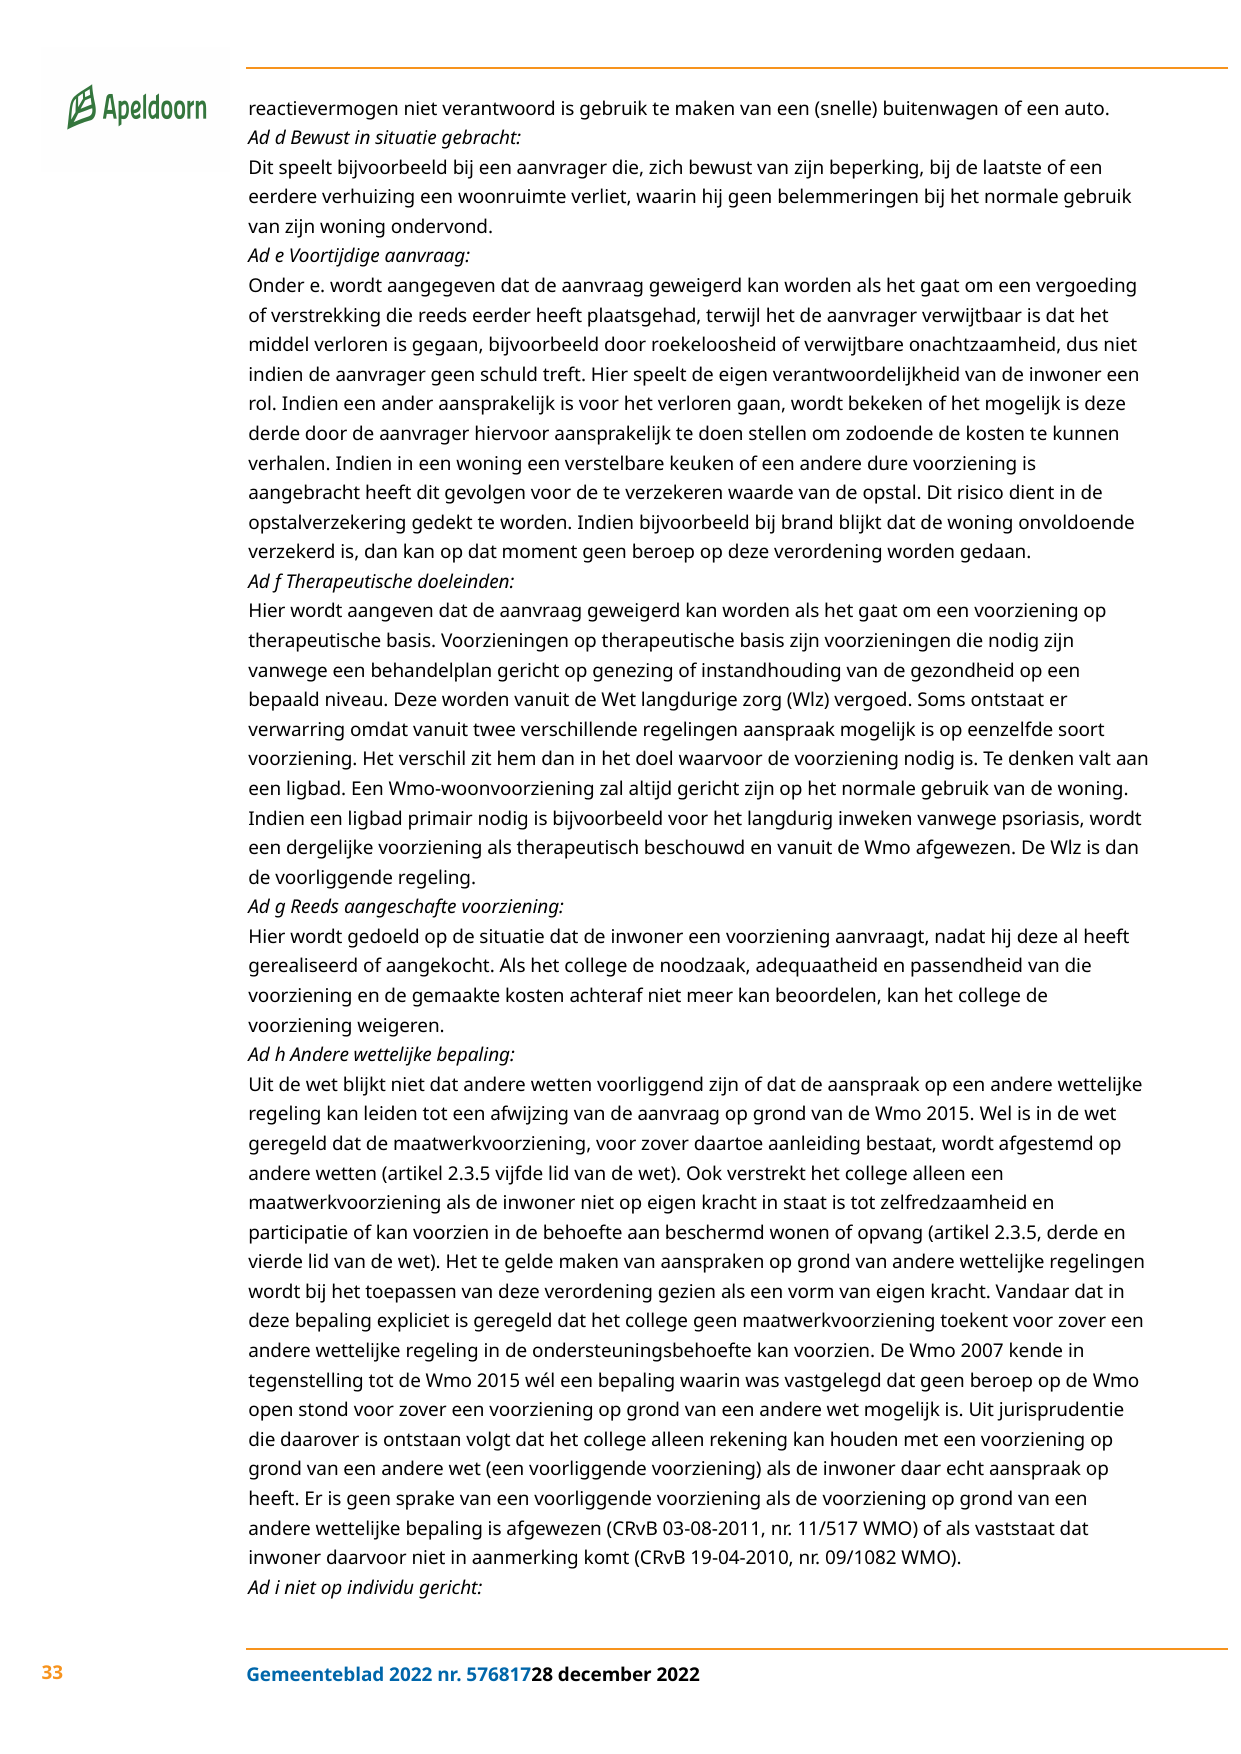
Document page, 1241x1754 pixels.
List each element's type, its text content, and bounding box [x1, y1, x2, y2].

text reactievermogen niet verantwoord is gebruik te maken van een (snelle) buitenwagen of een auto. [248, 95, 1152, 121]
text Hier wordt gedoeld op de situatie dat de inwoner een voorziening aanvraagt, nadat hij deze al heeft gerealiseerd of aangekocht. Als het college de noodzaak, adequaatheid en passendheid van die voorziening en de gemaakte kosten achteraf niet meer kan beoordelen, kan het college de voorziening weigeren. [248, 923, 1152, 1038]
picture [41, 47, 231, 172]
text Ad i niet op individu gericht: [248, 1574, 1152, 1600]
text Ad e Voortijdige aanvraag: [248, 243, 1152, 268]
text Ad g Reeds aangeschafte voorziening: [248, 893, 1152, 919]
text Uit de wet blijkt niet dat andere wetten voorliggend zijn of dat de aanspraak op een andere wettelijke regeling kan leiden tot een afwijzing van de aanvraag op grond van de Wmo 2015. Wel is in de wet geregeld dat de maatwerkvoorziening, voor zover daartoe aanleiding bestaat, wordt afgestemd op andere wetten (artikel 2.3.5 vijfde lid van de wet). Ook verstrekt het college alleen een maatwerkvoorziening als de inwoner niet op eigen kracht in staat is tot zelfredzaamheid en participatie of kan voorzien in de behoefte aan beschermd wonen of opvang (artikel 2.3.5, derde en vierde lid van de wet). Het te gelde maken van aanspraken op grond van andere wettelijke regelingen wordt bij het toepassen van deze verordening gezien als een vorm van eigen kracht. Vandaar dat in deze bepaling expliciet is geregeld dat het college geen maatwerkvoorziening toekent voor zover een andere wettelijke regeling in de ondersteuningsbehoefte kan voorzien. De Wmo 2007 kende in tegenstelling tot de Wmo 2015 wél een bepaling waarin was vastgelegd dat geen beroep op de Wmo open stond voor zover een voorziening op grond van een andere wet mogelijk is. Uit jurisprudentie die daarover is ontstaan volgt dat het college alleen rekening kan houden met een voorziening op grond van een andere wet (een voorliggende voorziening) als de inwoner daar echt aanspraak op heeft. Er is geen sprake van een voorliggende voorziening als de voorziening op grond van een andere wettelijke bepaling is afgewezen (CRvB 03-08-2011, nr. 11/517 WMO) of als vaststaat dat inwoner daarvoor niet in aanmerking komt (CRvB 19-04-2010, nr. 09/1082 WMO). [248, 1071, 1152, 1570]
text Ad d Bewust in situatie gebracht: [248, 124, 1152, 150]
text Ad h Andere wettelijke bepaling: [248, 1041, 1152, 1067]
text Dit speelt bijvoorbeeld bij een aanvrager die, zich bewust van zijn beperking, bij de laatste of een eerdere verhuizing een woonruimte verliet, waarin hij geen belemmeringen bij het normale gebruik van zijn woning ondervond. [248, 154, 1152, 239]
text Onder e. wordt aangegeven dat de aanvraag geweigerd kan worden als het gaat om een vergoeding of verstrekking die reeds eerder heeft plaatsgehad, terwijl het de aanvrager verwijtbaar is dat het middel verloren is gegaan, bijvoorbeeld door roekeloosheid of verwijtbare onachtzaamheid, dus niet indien de aanvrager geen schuld treft. Hier speelt de eigen verantwoordelijkheid van de inwoner een rol. Indien een ander aansprakelijk is voor het verloren gaan, wordt bekeken of het mogelijk is deze derde door de aanvrager hiervoor aansprakelijk te doen stellen om zodoende de kosten te kunnen verhalen. Indien in een woning een verstelbare keuken of een andere dure voorziening is aangebracht heeft dit gevolgen voor de te verzekeren waarde van de opstal. Dit risico dient in de opstalverzekering gedekt te worden. Indien bijvoorbeeld bij brand blijkt dat de woning onvoldoende verzekerd is, dan kan op dat moment geen beroep op deze verordening worden gedaan. [248, 272, 1152, 564]
text Ad f Therapeutische doeleinden: [248, 568, 1152, 594]
text Hier wordt aangeven dat de aanvraag geweigerd kan worden als het gaat om een voorziening op therapeutische basis. Voorzieningen op therapeutische basis zijn voorzieningen die nodig zijn vanwege een behandelplan gericht op genezing of instandhouding van de gezondheid op een bepaald niveau. Deze worden vanuit de Wet langdurige zorg (Wlz) vergoed. Soms ontstaat er verwarring omdat vanuit twee verschillende regelingen aanspraak mogelijk is op eenzelfde soort voorziening. Het verschil zit hem dan in het doel waarvoor de voorziening nodig is. Te denken valt aan een ligbad. Een Wmo-woonvoorziening zal altijd gericht zijn op het normale gebruik van de woning. Indien een ligbad primair nodig is bijvoorbeeld voor het langdurig inweken vanwege psoriasis, wordt een dergelijke voorziening als therapeutisch beschouwd en vanuit de Wmo afgewezen. De Wlz is dan de voorliggende regeling. [248, 598, 1152, 890]
